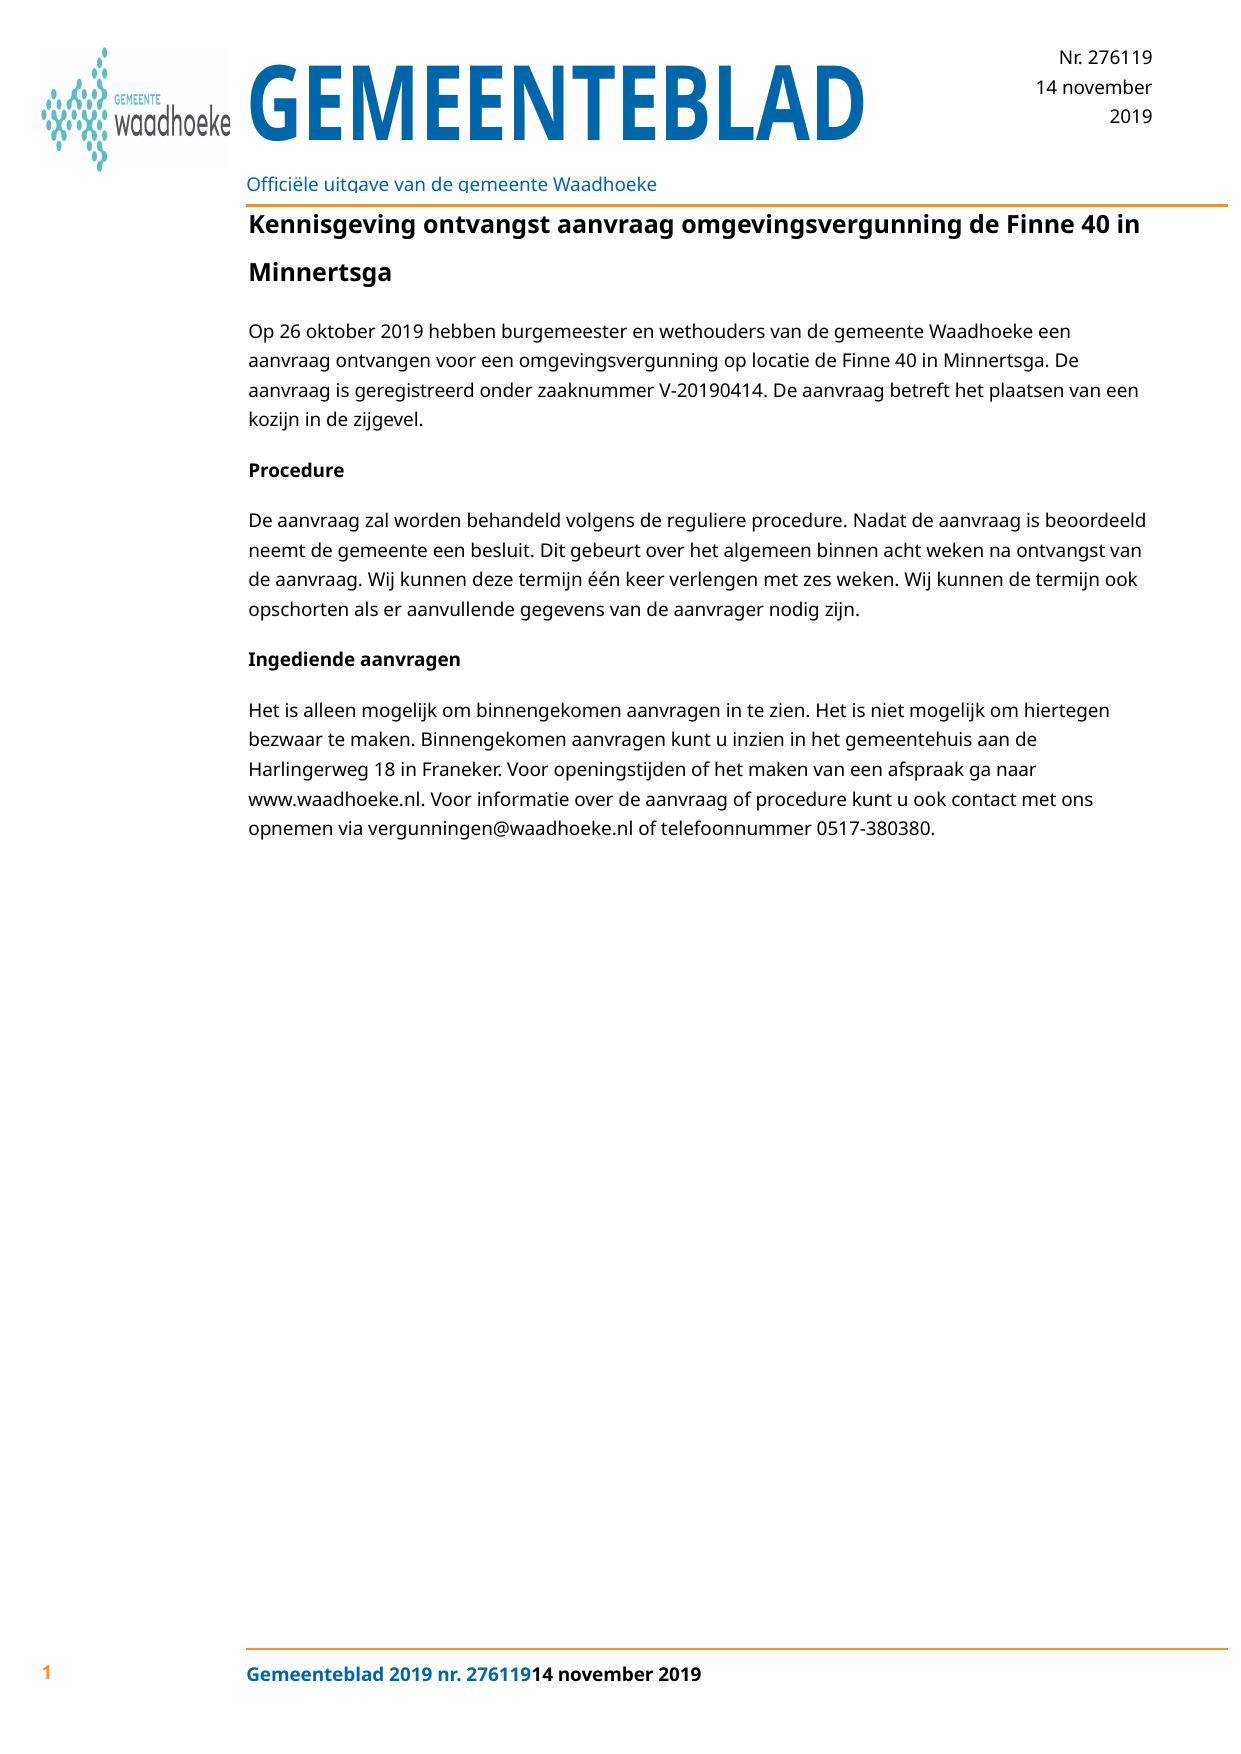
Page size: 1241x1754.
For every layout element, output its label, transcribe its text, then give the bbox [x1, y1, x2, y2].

text Ingediende aanvragen [248, 647, 1152, 672]
picture [41, 47, 231, 172]
text De aanvraag zal worden behandeld volgens de reguliere procedure. Nadat de aanvraag is beoordeeld neemt de gemeente een besluit. Dit gebeurt over het algemeen binnen acht weken na ontvangst van de aanvraag. Wij kunnen deze termijn één keer verlengen met zes weken. Wij kunnen de termijn ook opschorten als er aanvullende gegevens van de aanvrager nodig zijn. [248, 507, 1152, 622]
text Procedure [248, 457, 1152, 483]
text Op 26 oktober 2019 hebben burgemeester en wethouders van de gemeente Waadhoeke een aanvraag ontvangen voor een omgevingsvergunning op locatie de Finne 40 in Minnertsga. De aanvraag is geregistreerd onder zaaknummer V-20190414. De aanvraag betreft het plaatsen van een kozijn in de zijgevel. [248, 318, 1152, 432]
text Kennisgeving ontvangst aanvraag omgevingsvergunning de Finne 40 in Minnertsga [248, 207, 1152, 288]
text Het is alleen mogelijk om binnengekomen aanvragen in te zien. Het is niet mogelijk om hiertegen bezwaar te maken. Binnengekomen aanvragen kunt u inzien in het gemeentehuis aan de Harlingerweg 18 in Franeker. Voor openingstijden of het maken van een afspraak ga naar www.waadhoeke.nl. Voor informatie over de aanvraag of procedure kunt u ook contact met ons opnemen via vergunningen@waadhoeke.nl of telefoonnummer 0517-380380. [248, 697, 1152, 841]
